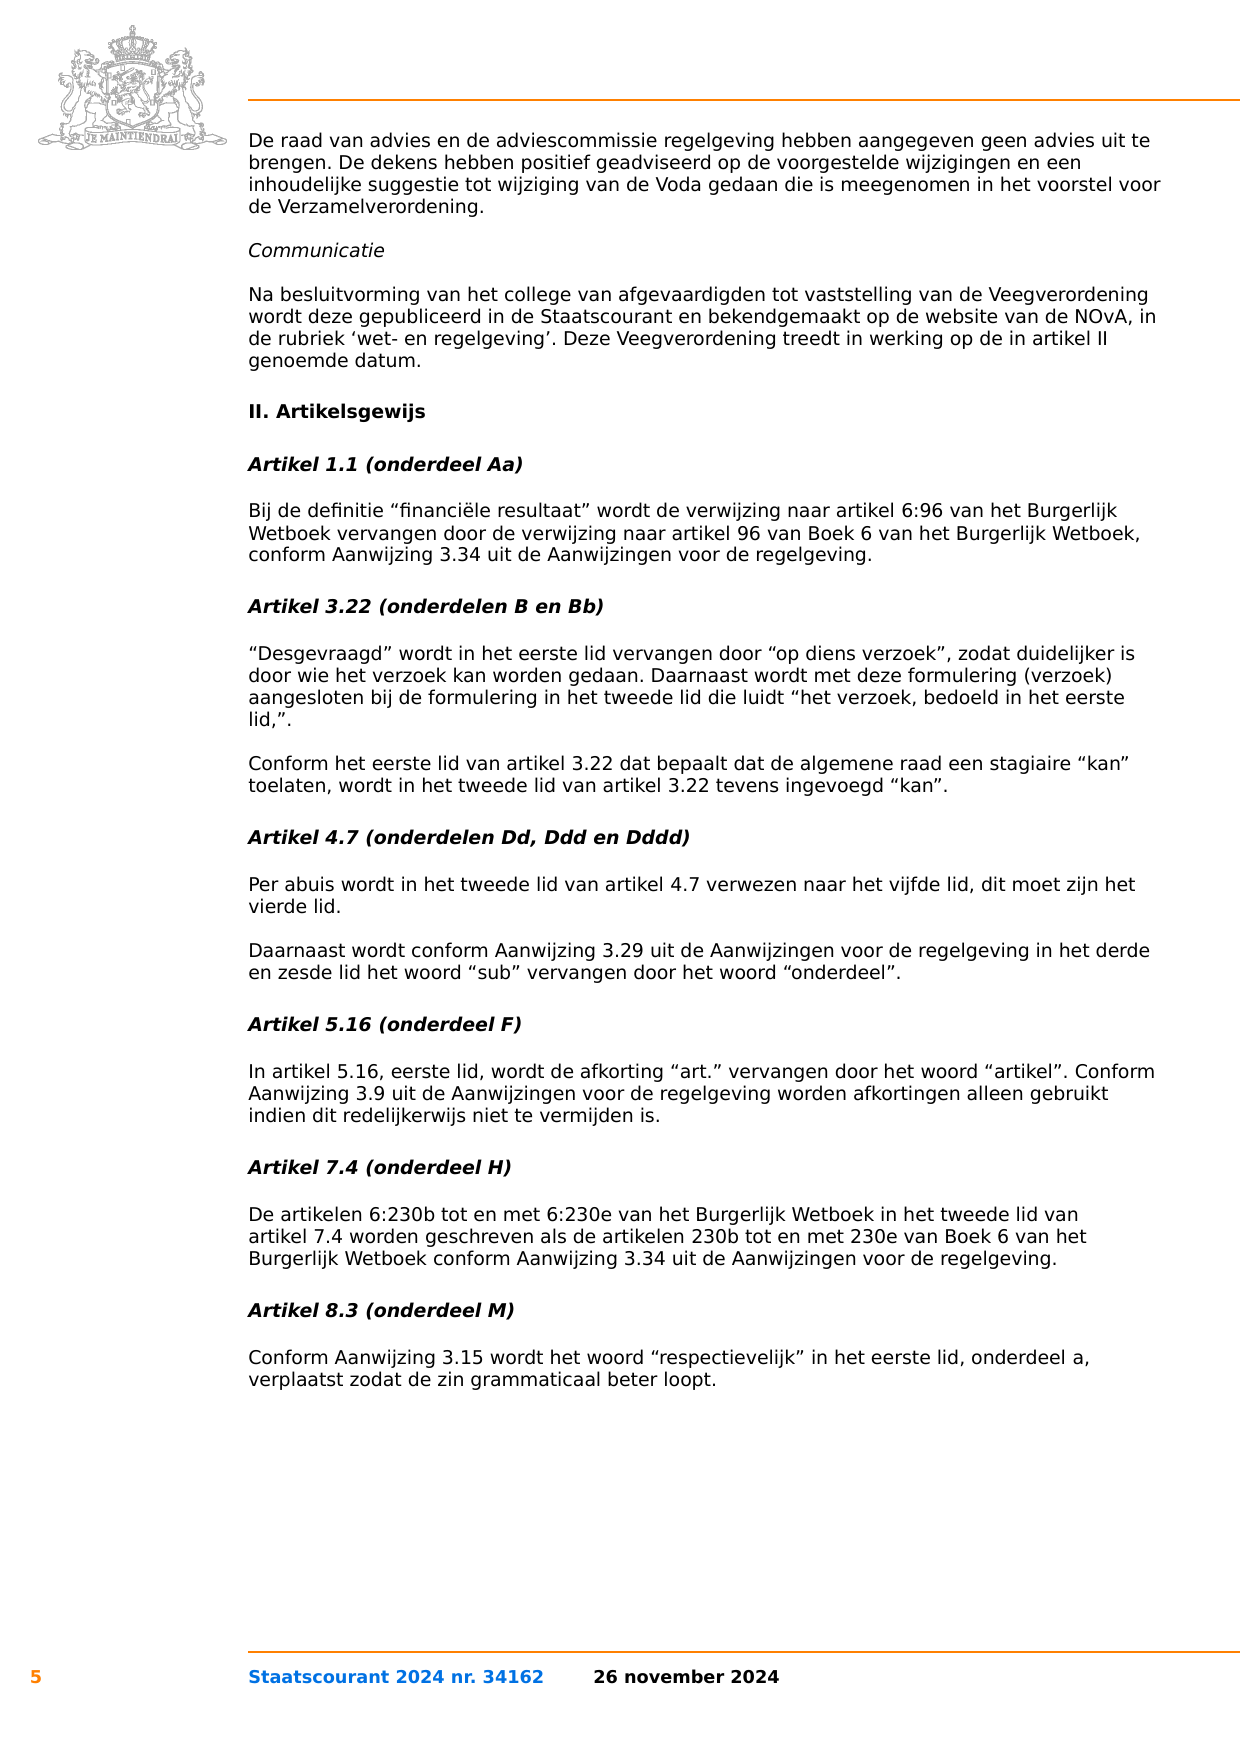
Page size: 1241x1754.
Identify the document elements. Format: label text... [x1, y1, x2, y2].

text Na besluitvorming van het college van afgevaardigden tot vaststelling van de Veegverordening wordt deze gepubliceerd in de Staatscourant en bekendgemaakt op de website van de NOvA, in de rubriek ‘wet- en regelgeving’. Deze Veegverordening treedt in werking op de in artikel II genoemde datum. [248, 283, 1163, 371]
text Conform het eerste lid van artikel 3.22 dat bepaalt dat de algemene raad een stagiaire “kan” toelaten, wordt in het tweede lid van artikel 3.22 tevens ingevoegd “kan”. [248, 753, 1163, 797]
text Daarnaast wordt conform Aanwijzing 3.29 uit de Aanwijzingen voor de regelgeving in het derde en zesde lid het woord “sub” vervangen door het woord “onderdeel”. [248, 940, 1163, 984]
subtitle Artikel 4.7 (onderdelen Dd, Ddd en Dddd) [248, 827, 1163, 849]
text “Desgevraagd” wordt in het eerste lid vervangen door “op diens verzoek”, zodat duidelijker is door wie het verzoek kan worden gedaan. Daarnaast wordt met deze formulering (verzoek) aangesloten bij de formulering in het tweede lid die luidt “het verzoek, bedoeld in het eerste lid,”. [248, 643, 1163, 731]
text In artikel 5.16, eerste lid, wordt de afkorting “art.” vervangen door het woord “artikel”. Conform Aanwijzing 3.9 uit de Aanwijzingen voor de regelgeving worden afkortingen alleen gebruikt indien dit redelijkerwijs niet te vermijden is. [248, 1061, 1163, 1127]
text Bij de definitie “financiële resultaat” wordt de verwijzing naar artikel 6:96 van het Burgerlijk Wetboek vervangen door de verwijzing naar artikel 96 van Boek 6 van het Burgerlijk Wetboek, conform Aanwijzing 3.34 uit de Aanwijzingen voor de regelgeving. [248, 500, 1163, 566]
subtitle Artikel 5.16 (onderdeel F) [248, 1014, 1163, 1036]
text De artikelen 6:230b tot en met 6:230e van het Burgerlijk Wetboek in het tweede lid van artikel 7.4 worden geschreven als de artikelen 230b tot en met 230e van Boek 6 van het Burgerlijk Wetboek conform Aanwijzing 3.34 uit de Aanwijzingen voor de regelgeving. [248, 1204, 1163, 1270]
subtitle Artikel 1.1 (onderdeel Aa) [248, 453, 1163, 475]
text De raad van advies en de adviescommissie regelgeving hebben aangegeven geen advies uit te brengen. De dekens hebben positief geadviseerd op de voorgestelde wijzigingen en een inhoudelijke suggestie tot wijziging van de Voda gedaan die is meegenomen in het voorstel voor de Verzamelverordening. [248, 130, 1163, 218]
text Conform Aanwijzing 3.15 wordt het woord “respectievelijk” in het eerste lid, onderdeel a, verplaatst zodat de zin grammaticaal beter loopt. [248, 1347, 1163, 1391]
picture [38, 25, 227, 150]
text Per abuis wordt in het tweede lid van artikel 4.7 verwezen naar het vijfde lid, dit moet zijn het vierde lid. [248, 874, 1163, 918]
subtitle Artikel 8.3 (onderdeel M) [248, 1300, 1163, 1322]
subtitle Artikel 7.4 (onderdeel H) [248, 1157, 1163, 1179]
subtitle Artikel 3.22 (onderdelen B en Bb) [248, 596, 1163, 618]
subtitle II. Artikelsgewijs [248, 401, 1163, 423]
subtitle Communicatie [248, 240, 1163, 262]
